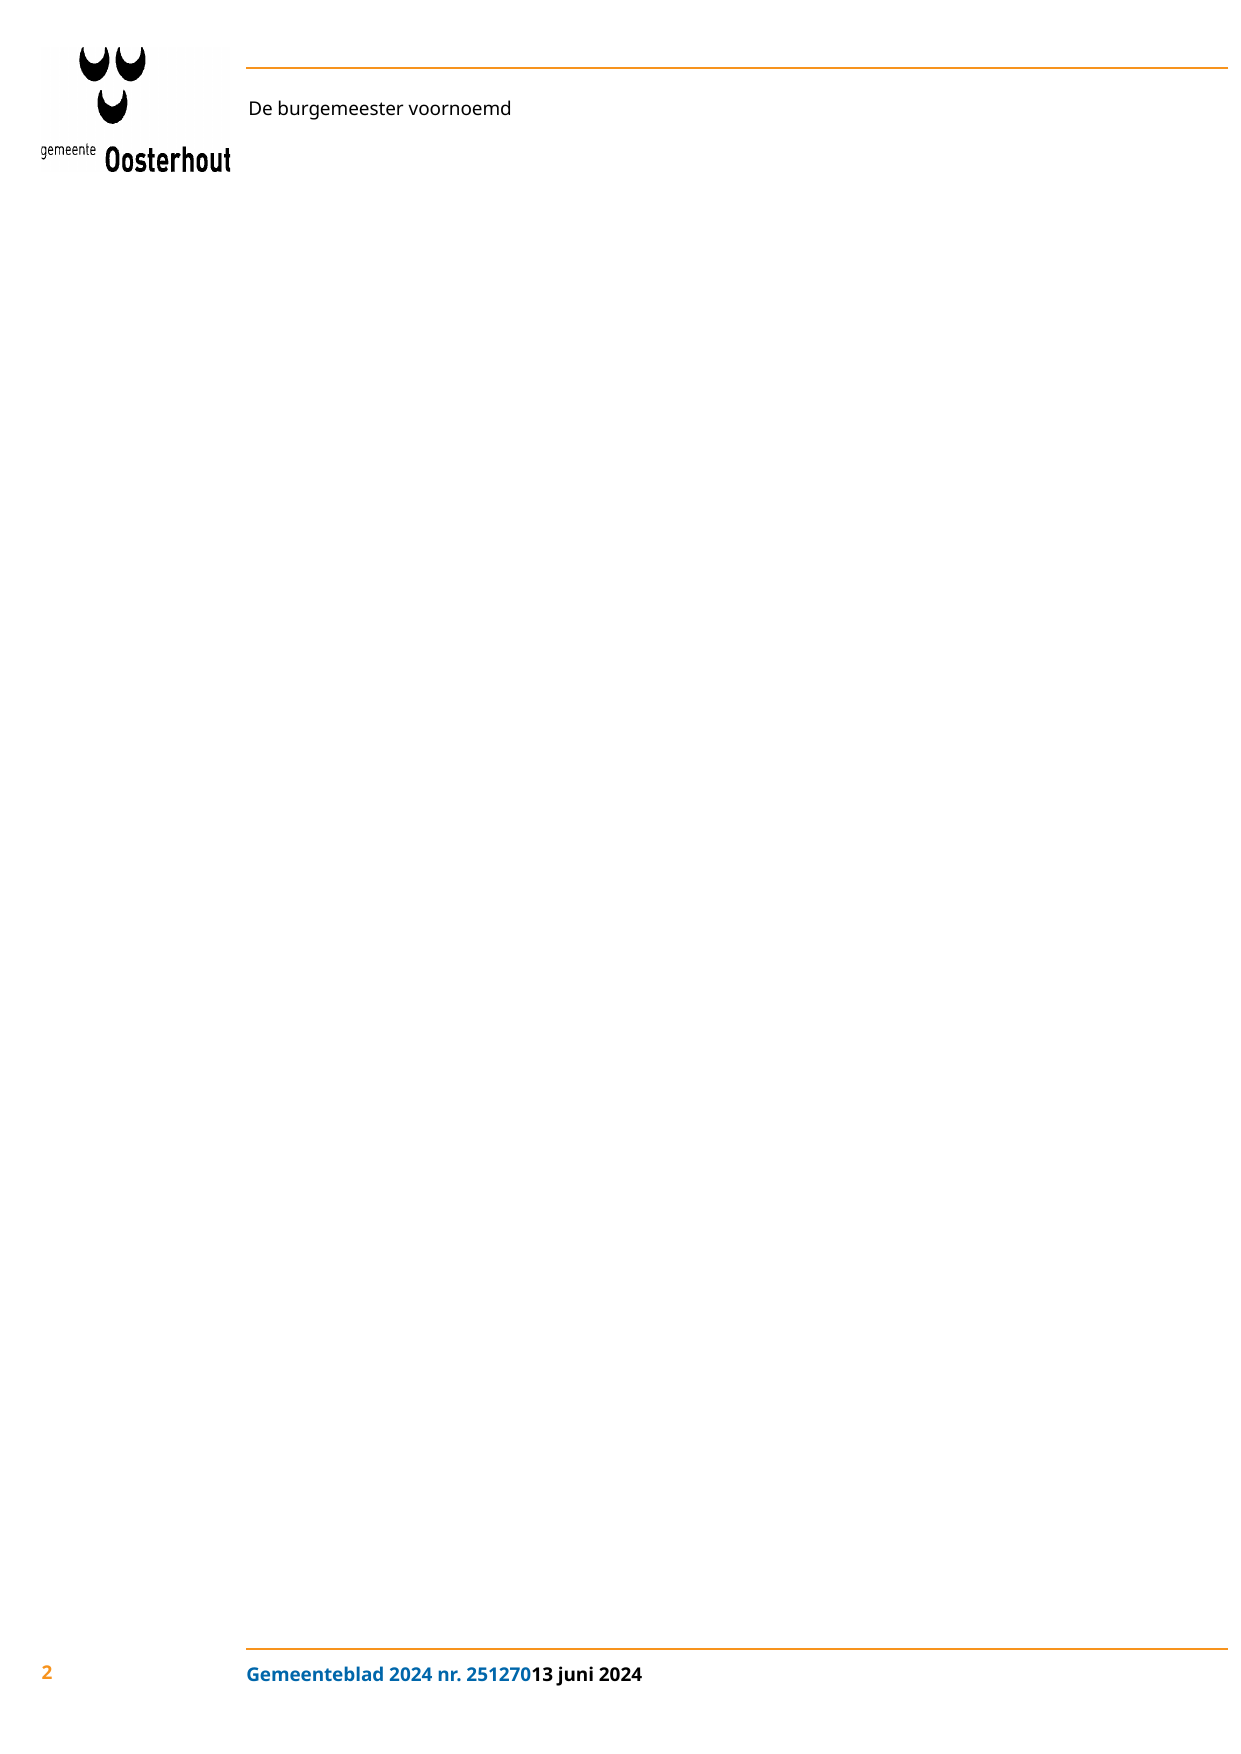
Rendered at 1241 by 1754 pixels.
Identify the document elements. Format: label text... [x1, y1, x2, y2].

picture [41, 47, 231, 172]
text De burgemeester voornoemd [248, 95, 1152, 121]
